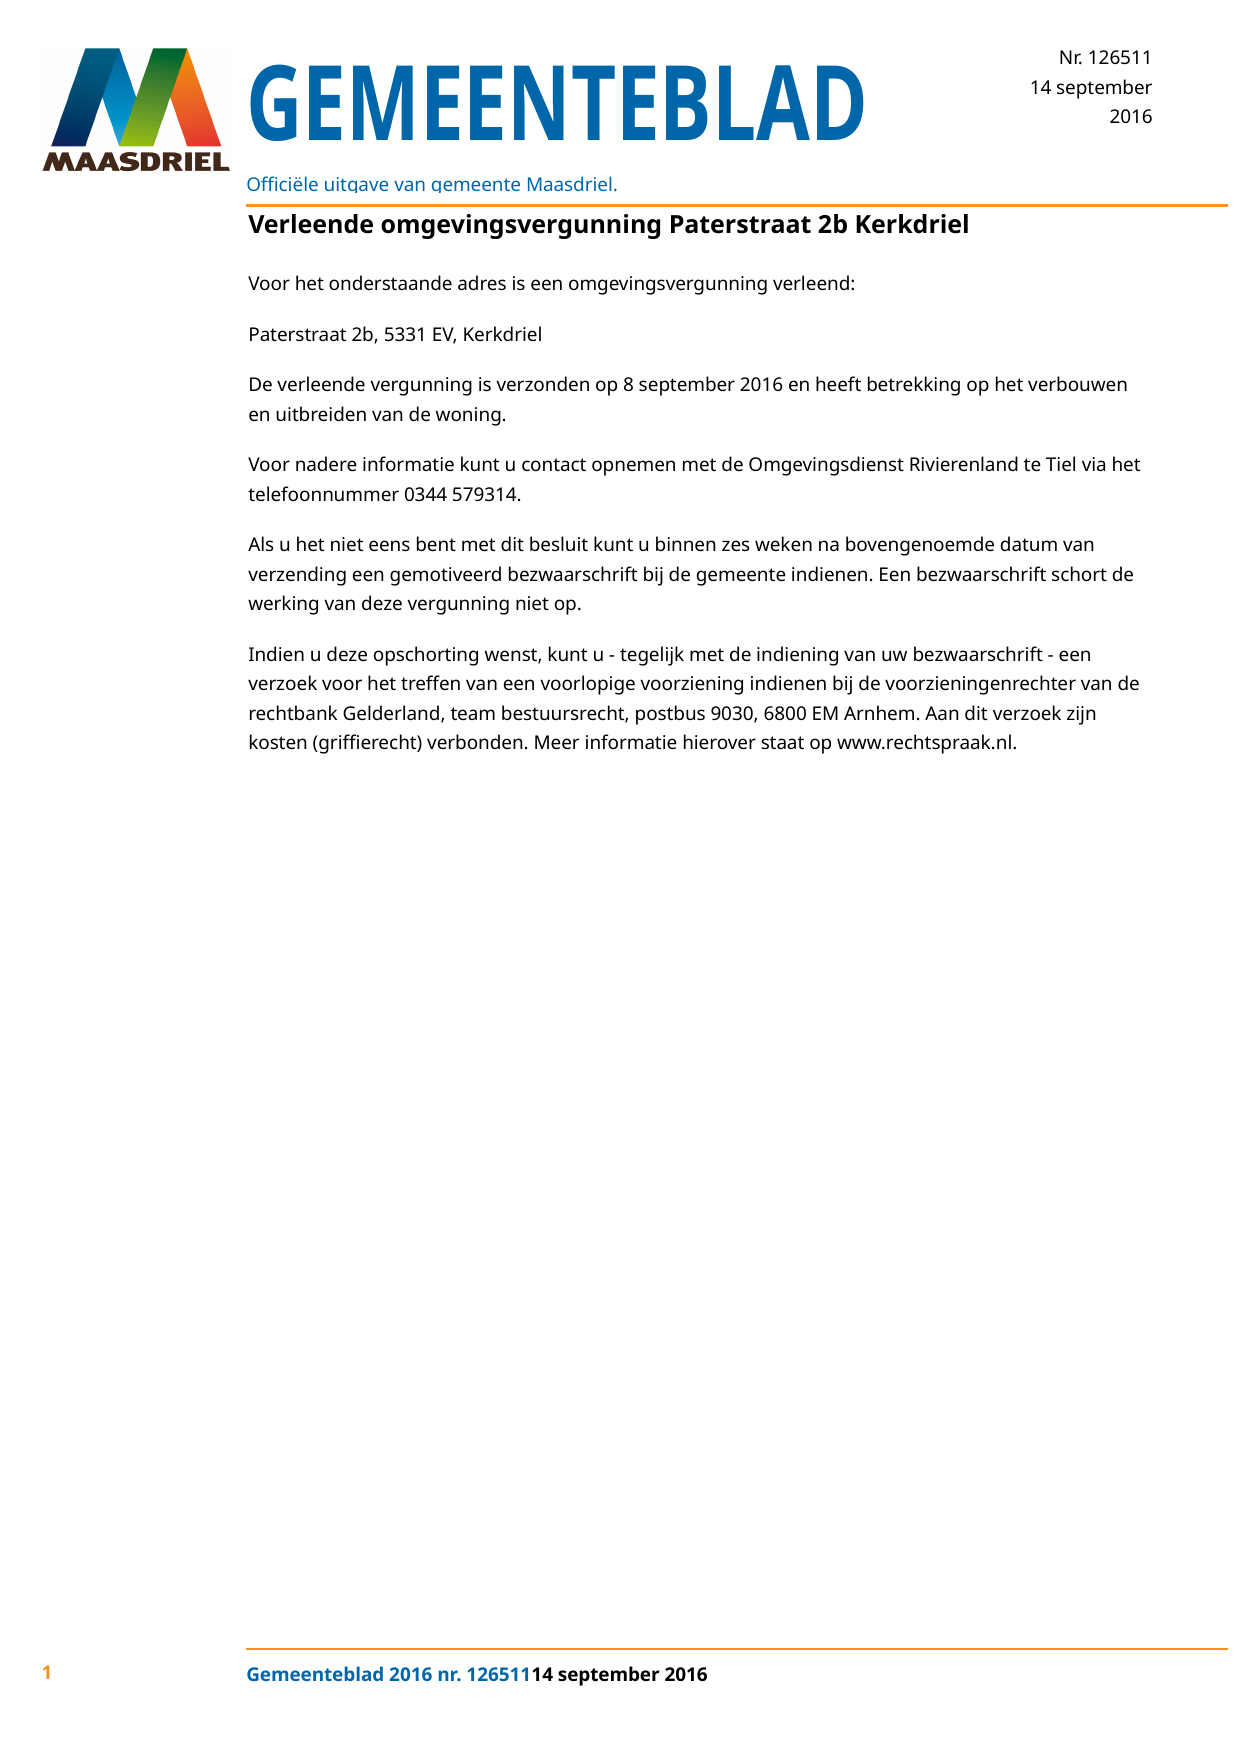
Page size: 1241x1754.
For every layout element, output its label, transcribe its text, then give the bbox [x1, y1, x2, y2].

text Verleende omgevingsvergunning Paterstraat 2b Kerkdriel [248, 207, 1152, 241]
text Paterstraat 2b, 5331 EV, Kerkdriel [248, 321, 1152, 346]
text Voor het onderstaande adres is een omgevingsvergunning verleend: [248, 270, 1152, 296]
text Indien u deze opschorting wenst, kunt u - tegelijk met de indiening van uw bezwaarschrift - een verzoek voor het treffen van een voorlopige voorziening indienen bij de voorzieningenrechter van de rechtbank Gelderland, team bestuursrecht, postbus 9030, 6800 EM Arnhem. Aan dit verzoek zijn kosten (griffierecht) verbonden. Meer informatie hierover staat op www.rechtspraak.nl. [248, 641, 1152, 755]
text Voor nadere informatie kunt u contact opnemen met de Omgevingsdienst Rivierenland te Tiel via het telefoonnummer 0344 579314. [248, 451, 1152, 506]
text Als u het niet eens bent met dit besluit kunt u binnen zes weken na bovengenoemde datum van verzending een gemotiveerd bezwaarschrift bij de gemeente indienen. Een bezwaarschrift schort de werking van deze vergunning niet op. [248, 531, 1152, 616]
text De verleende vergunning is verzonden op 8 september 2016 en heeft betrekking op het verbouwen en uitbreiden van de woning. [248, 371, 1152, 426]
picture [41, 47, 231, 172]
